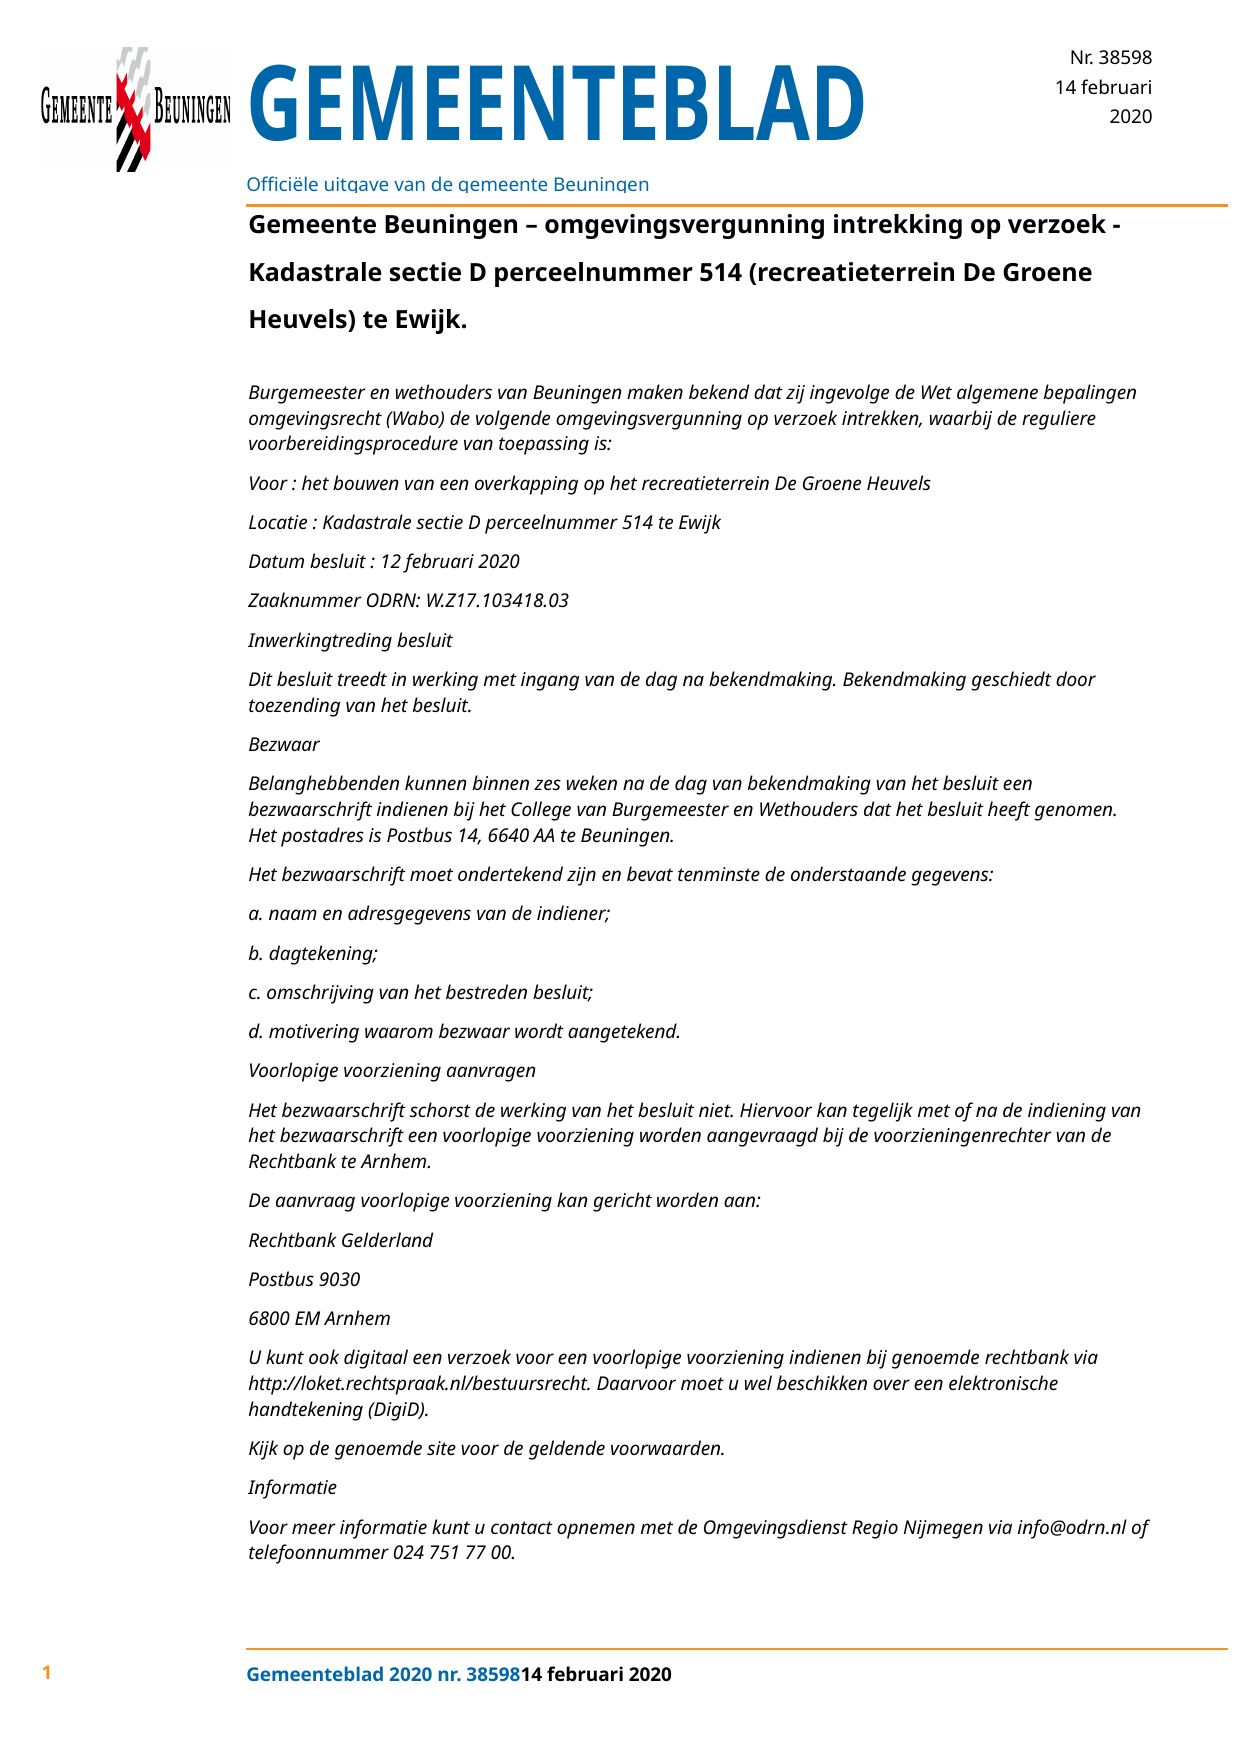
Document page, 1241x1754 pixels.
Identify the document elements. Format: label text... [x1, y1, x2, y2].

text Informatie [248, 1474, 1152, 1500]
text De aanvraag voorlopige voorziening kan gericht worden aan: [248, 1187, 1152, 1213]
picture [41, 47, 231, 172]
text Locatie : Kadastrale sectie D perceelnummer 514 te Ewijk [248, 509, 1152, 535]
text U kunt ook digitaal een verzoek voor een voorlopige voorziening indienen bij genoemde rechtbank via http://loket.rechtspraak.nl/bestuursrecht. Daarvoor moet u wel beschikken over een elektronische handtekening (DigiD). [248, 1344, 1152, 1422]
text Voorlopige voorziening aanvragen [248, 1057, 1152, 1083]
text Datum besluit : 12 februari 2020 [248, 548, 1152, 574]
text Het bezwaarschrift schorst de werking van het besluit niet. Hiervoor kan tegelijk met of na de indiening van het bezwaarschrift een voorlopige voorziening worden aangevraagd bij de voorzieningenrechter van de Rechtbank te Arnhem. [248, 1097, 1152, 1174]
text Voor meer informatie kunt u contact opnemen met de Omgevingsdienst Regio Nijmegen via info@odrn.nl of telefoonnummer 024 751 77 00. [248, 1514, 1152, 1565]
text Gemeente Beuningen – omgevingsvergunning intrekking op verzoek - Kadastrale sectie D perceelnummer 514 (recreatieterrein De Groene Heuvels) te Ewijk. [248, 207, 1152, 336]
text Het bezwaarschrift moet ondertekend zijn en bevat tenminste de onderstaande gegevens: [248, 861, 1152, 887]
text Postbus 9030 [248, 1266, 1152, 1292]
text Bezwaar [248, 731, 1152, 757]
text Burgemeester en wethouders van Beuningen maken bekend dat zij ingevolge de Wet algemene bepalingen omgevingsrecht (Wabo) de volgende omgevingsvergunning op verzoek intrekken, waarbij de reguliere voorbereidingsprocedure van toepassing is: [248, 379, 1152, 456]
text Dit besluit treedt in werking met ingang van de dag na bekendmaking. Bekendmaking geschiedt door toezending van het besluit. [248, 666, 1152, 718]
text d. motivering waarom bezwaar wordt aangetekend. [248, 1018, 1152, 1044]
text b. dagtekening; [248, 940, 1152, 965]
text Zaaknummer ODRN: W.Z17.103418.03 [248, 588, 1152, 613]
text Rechtbank Gelderland [248, 1227, 1152, 1252]
text 6800 EM Arnhem [248, 1305, 1152, 1331]
text Belanghebbenden kunnen binnen zes weken na de dag van bekendmaking van het besluit een bezwaarschrift indienen bij het College van Burgemeester en Wethouders dat het besluit heeft genomen. Het postadres is Postbus 14, 6640 AA te Beuningen. [248, 770, 1152, 848]
text Kijk op de genoemde site voor de geldende voorwaarden. [248, 1435, 1152, 1461]
text Inwerkingtreding besluit [248, 627, 1152, 653]
text c. omschrijving van het bestreden besluit; [248, 979, 1152, 1005]
text Voor : het bouwen van een overkapping op het recreatieterrein De Groene Heuvels [248, 470, 1152, 496]
text a. naam en adresgegevens van de indiener; [248, 900, 1152, 926]
